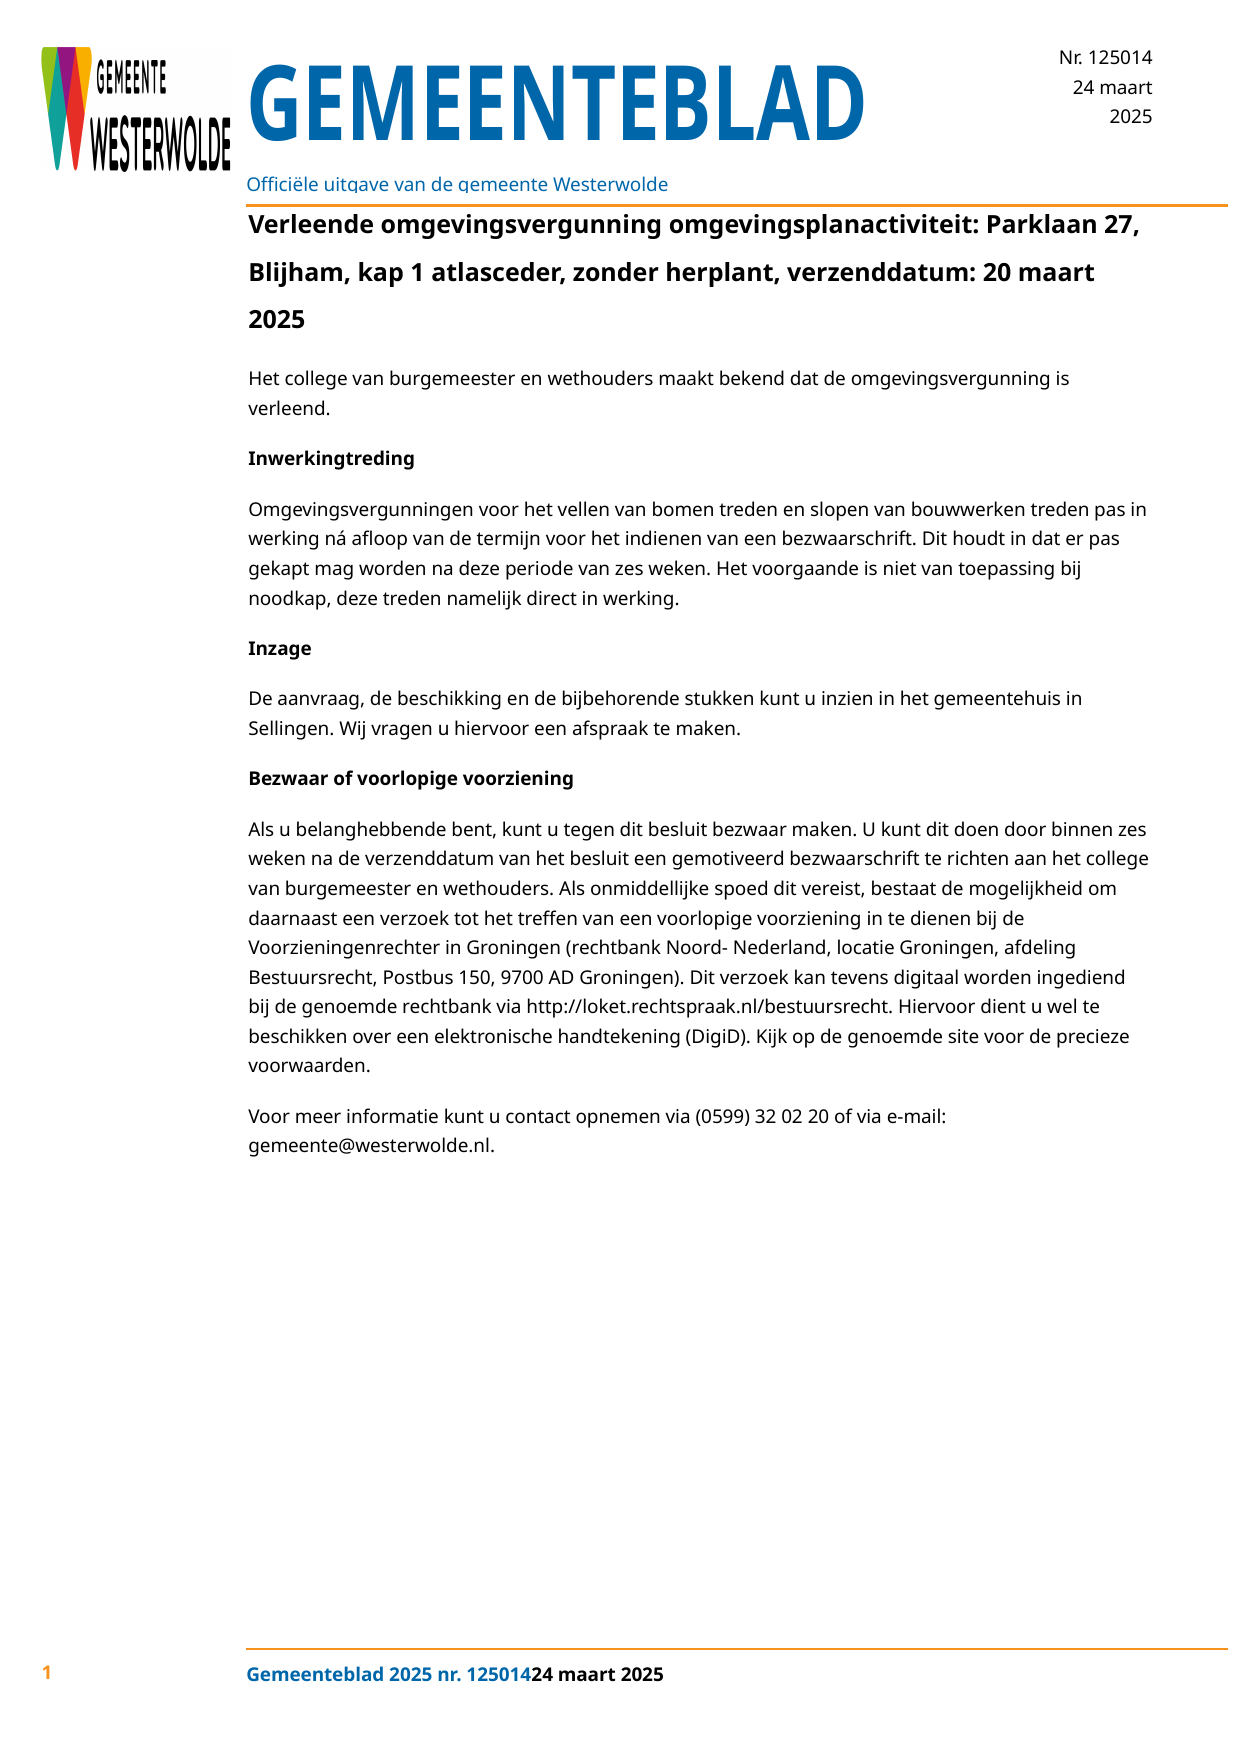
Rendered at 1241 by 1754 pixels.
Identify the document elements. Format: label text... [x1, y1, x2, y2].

picture [41, 47, 231, 172]
text Het college van burgemeester en wethouders maakt bekend dat de omgevingsvergunning is verleend. [248, 366, 1152, 421]
text Als u belanghebbende bent, kunt u tegen dit besluit bezwaar maken. U kunt dit doen door binnen zes weken na de verzenddatum van het besluit een gemotiveerd bezwaarschrift te richten aan het college van burgemeester en wethouders. Als onmiddellijke spoed dit vereist, bestaat de mogelijkheid om daarnaast een verzoek tot het treffen van een voorlopige voorziening in te dienen bij de Voorzieningenrechter in Groningen (rechtbank Noord- Nederland, locatie Groningen, afdeling Bestuursrecht, Postbus 150, 9700 AD Groningen). Dit verzoek kan tevens digitaal worden ingediend bij de genoemde rechtbank via http://loket.rechtspraak.nl/bestuursrecht. Hiervoor dient u wel te beschikken over een elektronische handtekening (DigiD). Kijk op de genoemde site voor de precieze voorwaarden. [248, 816, 1152, 1078]
text Omgevingsvergunningen voor het vellen van bomen treden en slopen van bouwwerken treden pas in werking ná afloop van de termijn voor het indienen van een bezwaarschrift. Dit houdt in dat er pas gekapt mag worden na deze periode van zes weken. Het voorgaande is niet van toepassing bij noodkap, deze treden namelijk direct in werking. [248, 496, 1152, 610]
text Inzage [248, 635, 1152, 661]
text Voor meer informatie kunt u contact opnemen via (0599) 32 02 20 of via e-mail: gemeente@westerwolde.nl. [248, 1103, 1152, 1158]
text Verleende omgevingsvergunning omgevingsplanactiviteit: Parklaan 27, Blijham, kap 1 atlasceder, zonder herplant, verzenddatum: 20 maart 2025 [248, 207, 1152, 336]
text Inwerkingtreding [248, 446, 1152, 471]
text De aanvraag, de beschikking en de bijbehorende stukken kunt u inzien in het gemeentehuis in Sellingen. Wij vragen u hiervoor een afspraak te maken. [248, 686, 1152, 741]
text Bezwaar of voorlopige voorziening [248, 766, 1152, 791]
